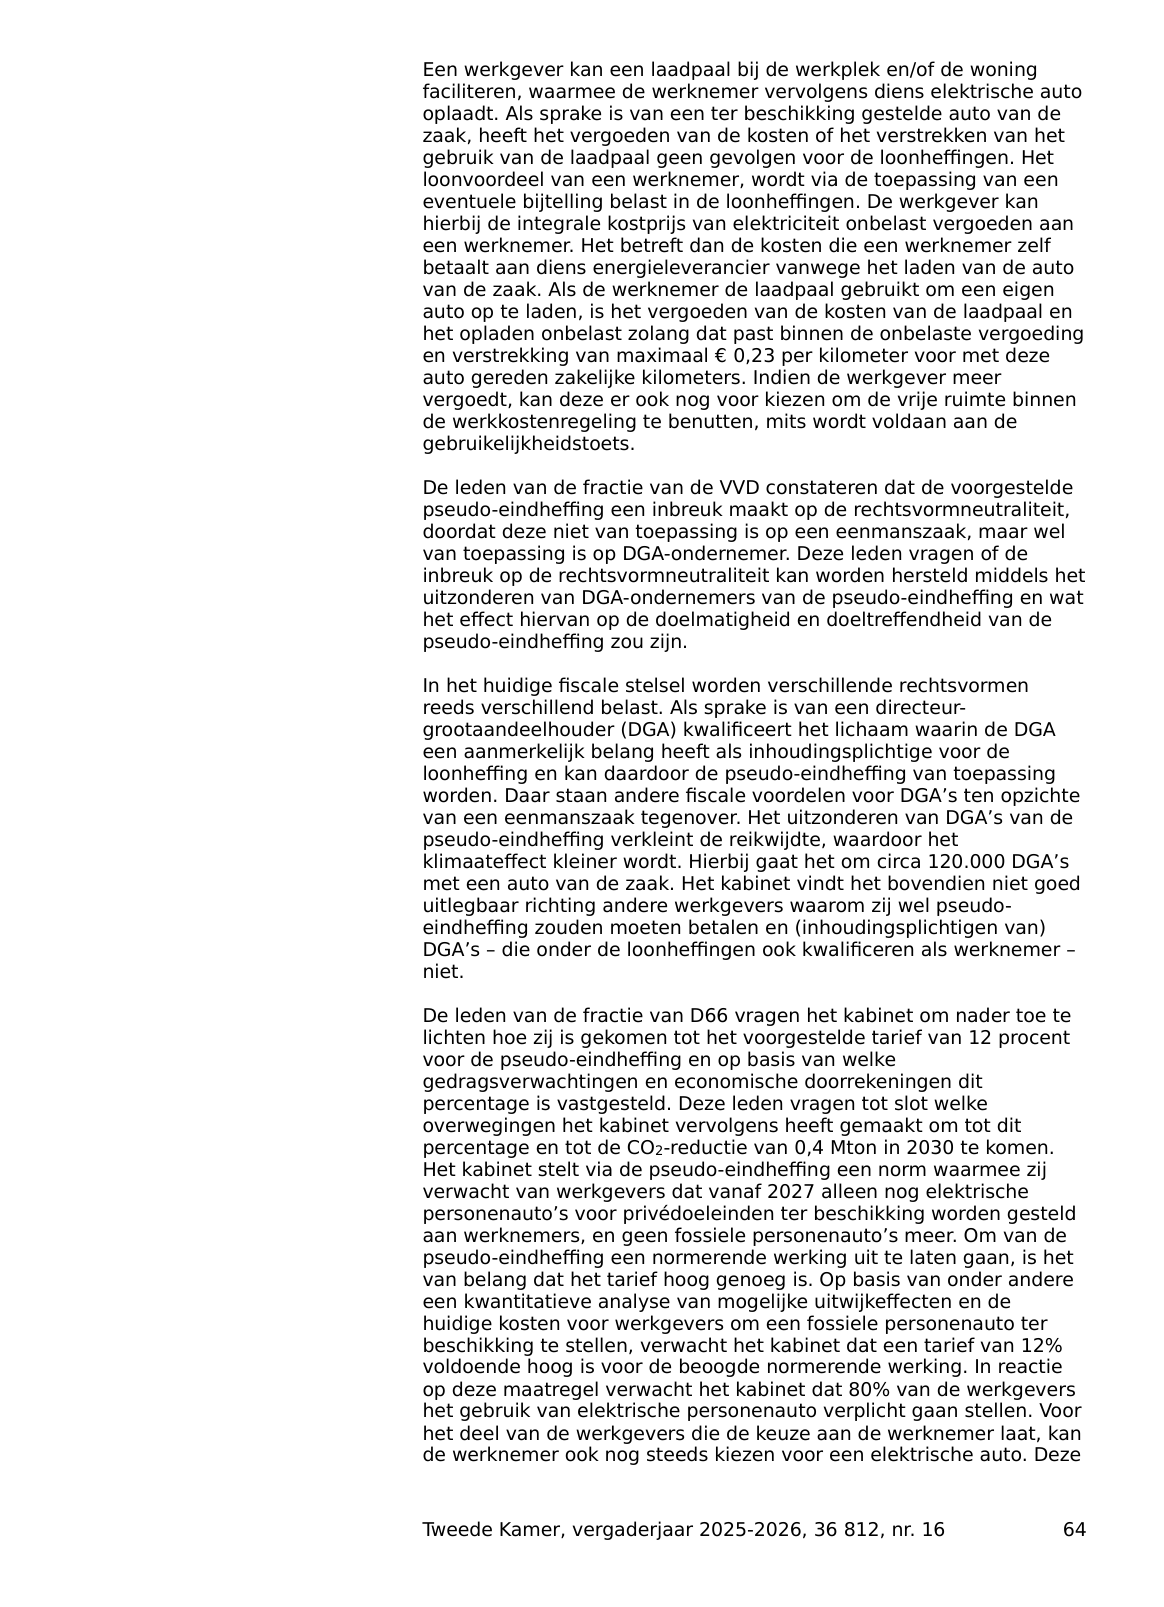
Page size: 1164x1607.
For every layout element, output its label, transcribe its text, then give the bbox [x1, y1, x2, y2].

text De leden van de fractie van D66 vragen het kabinet om nader toe te lichten hoe zij is gekomen tot het voorgestelde tarief van 12 procent voor de pseudo-eindheffing en op basis van welke gedragsverwachtingen en economische doorrekeningen dit percentage is vastgesteld. Deze leden vragen tot slot welke overwegingen het kabinet vervolgens heeft gemaakt om tot dit percentage en tot de CO2-reductie van 0,4 Mton in 2030 te komen. [422, 1005, 1087, 1159]
text De leden van de fractie van de VVD constateren dat de voorgestelde pseudo-eindheffing een inbreuk maakt op de rechtsvormneutraliteit, doordat deze niet van toepassing is op een eenmanszaak, maar wel van toepassing is op DGA-ondernemer. Deze leden vragen of de inbreuk op de rechtsvormneutraliteit kan worden hersteld middels het uitzonderen van DGA-ondernemers van de pseudo-eindheffing en wat het effect hiervan op de doelmatigheid en doeltreffendheid van de pseudo-eindheffing zou zijn. [422, 477, 1087, 653]
text Een werkgever kan een laadpaal bij de werkplek en/of de woning faciliteren, waarmee de werknemer vervolgens diens elektrische auto oplaadt. Als sprake is van een ter beschikking gestelde auto van de zaak, heeft het vergoeden van de kosten of het verstrekken van het gebruik van de laadpaal geen gevolgen voor de loonheffingen. Het loonvoordeel van een werknemer, wordt via de toepassing van een eventuele bijtelling belast in de loonheffingen. De werkgever kan hierbij de integrale kostprijs van elektriciteit onbelast vergoeden aan een werknemer. Het betreft dan de kosten die een werknemer zelf betaalt aan diens energieleverancier vanwege het laden van de auto van de zaak. Als de werknemer de laadpaal gebruikt om een eigen auto op te laden, is het vergoeden van de kosten van de laadpaal en het opladen onbelast zolang dat past binnen de onbelaste vergoeding en verstrekking van maximaal € 0,23 per kilometer voor met deze auto gereden zakelijke kilometers. Indien de werkgever meer vergoedt, kan deze er ook nog voor kiezen om de vrije ruimte binnen de werkkostenregeling te benutten, mits wordt voldaan aan de gebruikelijkheidstoets. [422, 59, 1087, 455]
text In het huidige fiscale stelsel worden verschillende rechtsvormen reeds verschillend belast. Als sprake is van een directeur-grootaandeelhouder (DGA) kwalificeert het lichaam waarin de DGA een aanmerkelijk belang heeft als inhoudingsplichtige voor de loonheffing en kan daardoor de pseudo-eindheffing van toepassing worden. Daar staan andere fiscale voordelen voor DGA’s ten opzichte van een eenmanszaak tegenover. Het uitzonderen van DGA’s van de pseudo-eindheffing verkleint de reikwijdte, waardoor het klimaateffect kleiner wordt. Hierbij gaat het om circa 120.000 DGA’s met een auto van de zaak. Het kabinet vindt het bovendien niet goed uitlegbaar richting andere werkgevers waarom zij wel pseudo-eindheffing zouden moeten betalen en (inhoudingsplichtigen van) DGA’s – die onder de loonheffingen ook kwalificeren als werknemer – niet. [422, 675, 1087, 983]
text Het kabinet stelt via de pseudo-eindheffing een norm waarmee zij verwacht van werkgevers dat vanaf 2027 alleen nog elektrische personenauto’s voor privédoeleinden ter beschikking worden gesteld aan werknemers, en geen fossiele personenauto’s meer. Om van de pseudo-eindheffing een normerende werking uit te laten gaan, is het van belang dat het tarief hoog genoeg is. Op basis van onder andere een kwantitatieve analyse van mogelijke uitwijkeffecten en de huidige kosten voor werkgevers om een fossiele personenauto ter beschikking te stellen, verwacht het kabinet dat een tarief van 12% voldoende hoog is voor de beoogde normerende werking. In reactie op deze maatregel verwacht het kabinet dat 80% van de werkgevers het gebruik van elektrische personenauto verplicht gaan stellen. Voor het deel van de werkgevers die de keuze aan de werknemer laat, kan de werknemer ook nog steeds kiezen voor een elektrische auto. Deze [422, 1159, 1087, 1466]
